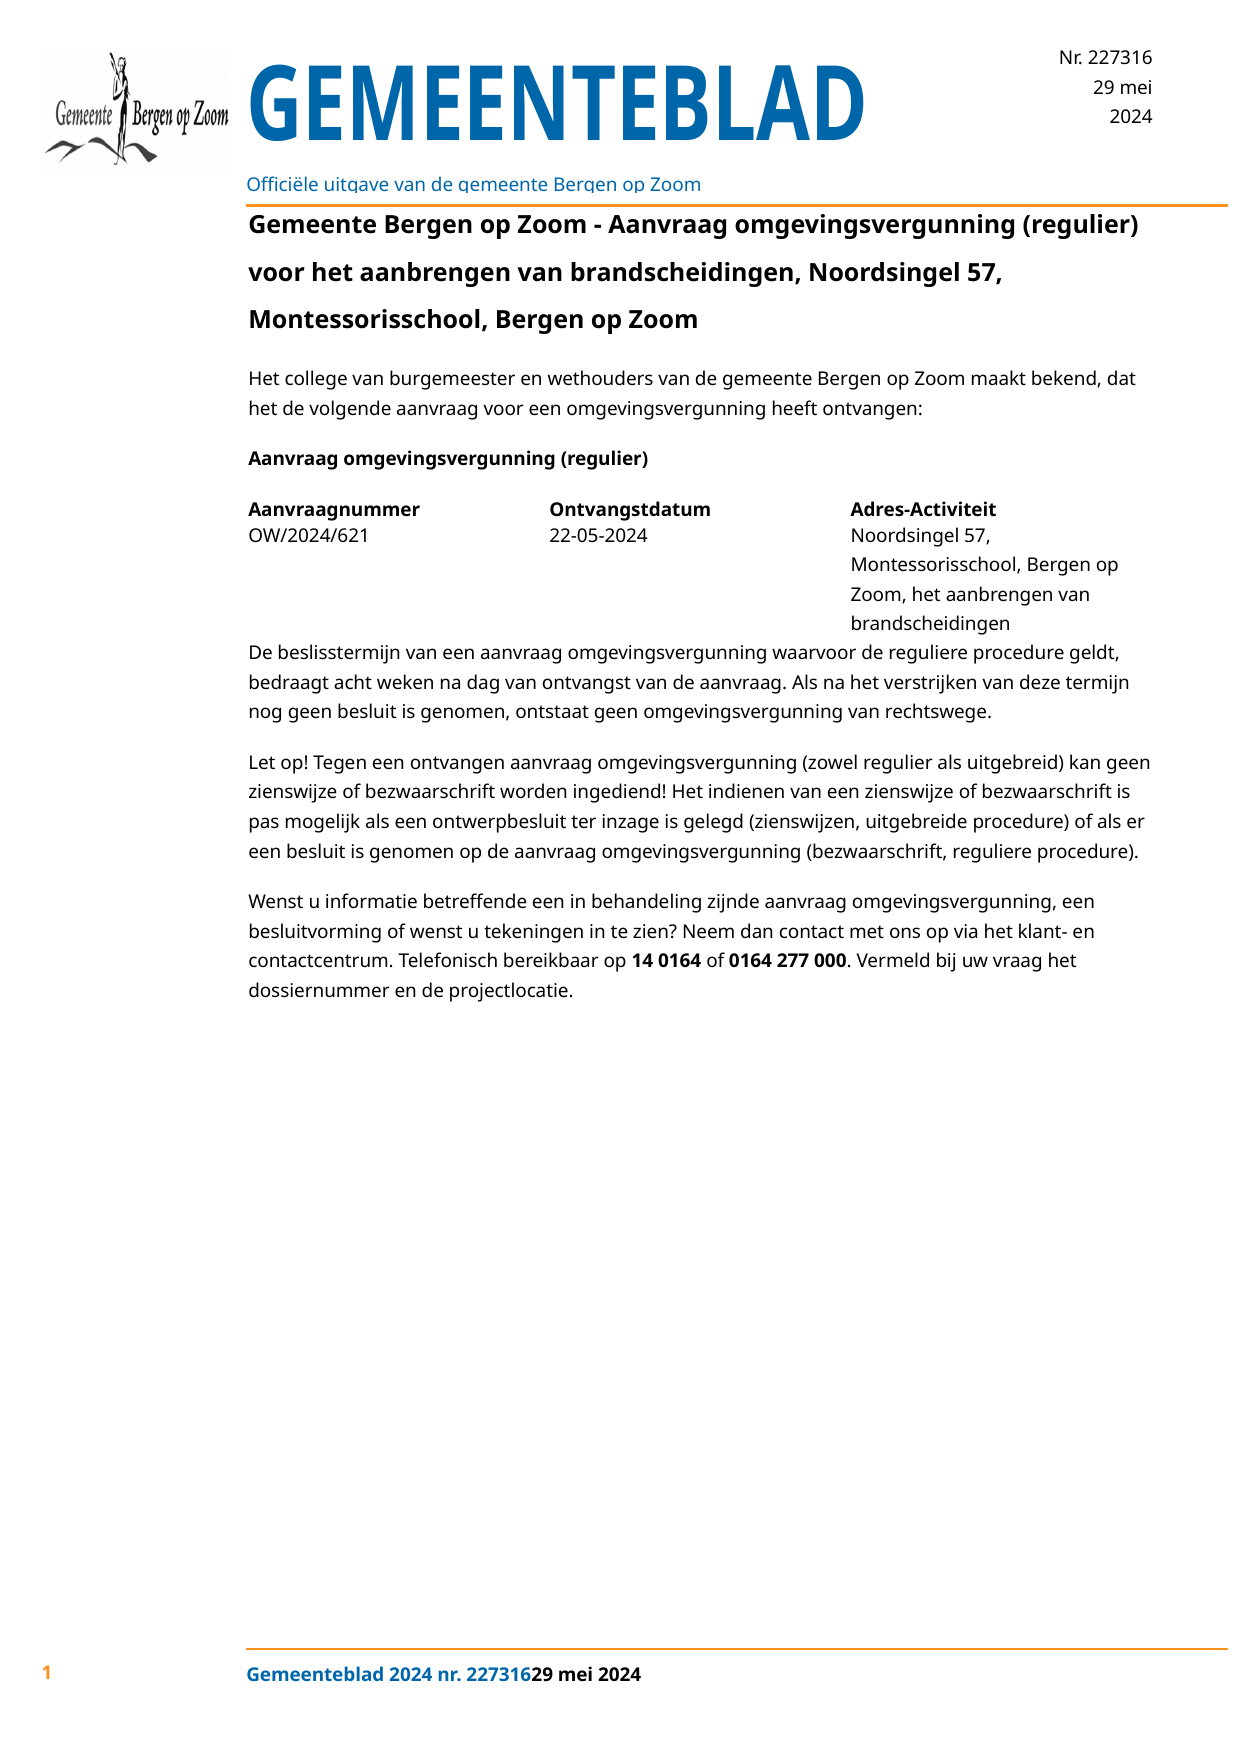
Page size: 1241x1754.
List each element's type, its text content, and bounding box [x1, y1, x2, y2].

text De beslisstermijn van een aanvraag omgevingsvergunning waarvoor de reguliere procedure geldt, bedraagt acht weken na dag van ontvangst van de aanvraag. Als na het verstrijken van deze termijn nog geen besluit is genomen, ontstaat geen omgevingsvergunning van rechtswege. [248, 639, 1152, 724]
text Wenst u informatie betreffende een in behandeling zijnde aanvraag omgevingsvergunning, een besluitvorming of wenst u tekeningen in te zien? Neem dan contact met ons op via het klant- en contactcentrum. Telefonisch bereikbaar op 14 0164 of 0164 277 000. Vermeld bij uw vraag het dossiernummer en de projectlocatie. [248, 888, 1152, 1003]
picture [41, 47, 231, 172]
table_header Adres-Activiteit [850, 496, 1152, 522]
text Het college van burgemeester en wethouders van de gemeente Bergen op Zoom maakt bekend, dat het de volgende aanvraag voor een omgevingsvergunning heeft ontvangen: [248, 366, 1152, 421]
text Gemeente Bergen op Zoom - Aanvraag omgevingsvergunning (regulier) voor het aanbrengen van brandscheidingen, Noordsingel 57, Montessorisschool, Bergen op Zoom [248, 207, 1152, 336]
table_header Aanvraagnummer [248, 496, 549, 522]
text Aanvraag omgevingsvergunning (regulier) [248, 446, 1152, 471]
table_cell OW/2024/621 [248, 522, 549, 636]
table_cell Noordsingel 57, Montessorisschool, Bergen op Zoom, het aanbrengen van brandscheidingen [850, 522, 1152, 636]
table_cell 22-05-2024 [549, 522, 850, 636]
table_header Ontvangstdatum [549, 496, 850, 522]
text Let op! Tegen een ontvangen aanvraag omgevingsvergunning (zowel regulier als uitgebreid) kan geen zienswijze of bezwaarschrift worden ingediend! Het indienen van een zienswijze of bezwaarschrift is pas mogelijk als een ontwerpbesluit ter inzage is gelegd (zienswijzen, uitgebreide procedure) of als er een besluit is genomen op de aanvraag omgevingsvergunning (bezwaarschrift, reguliere procedure). [248, 749, 1152, 863]
